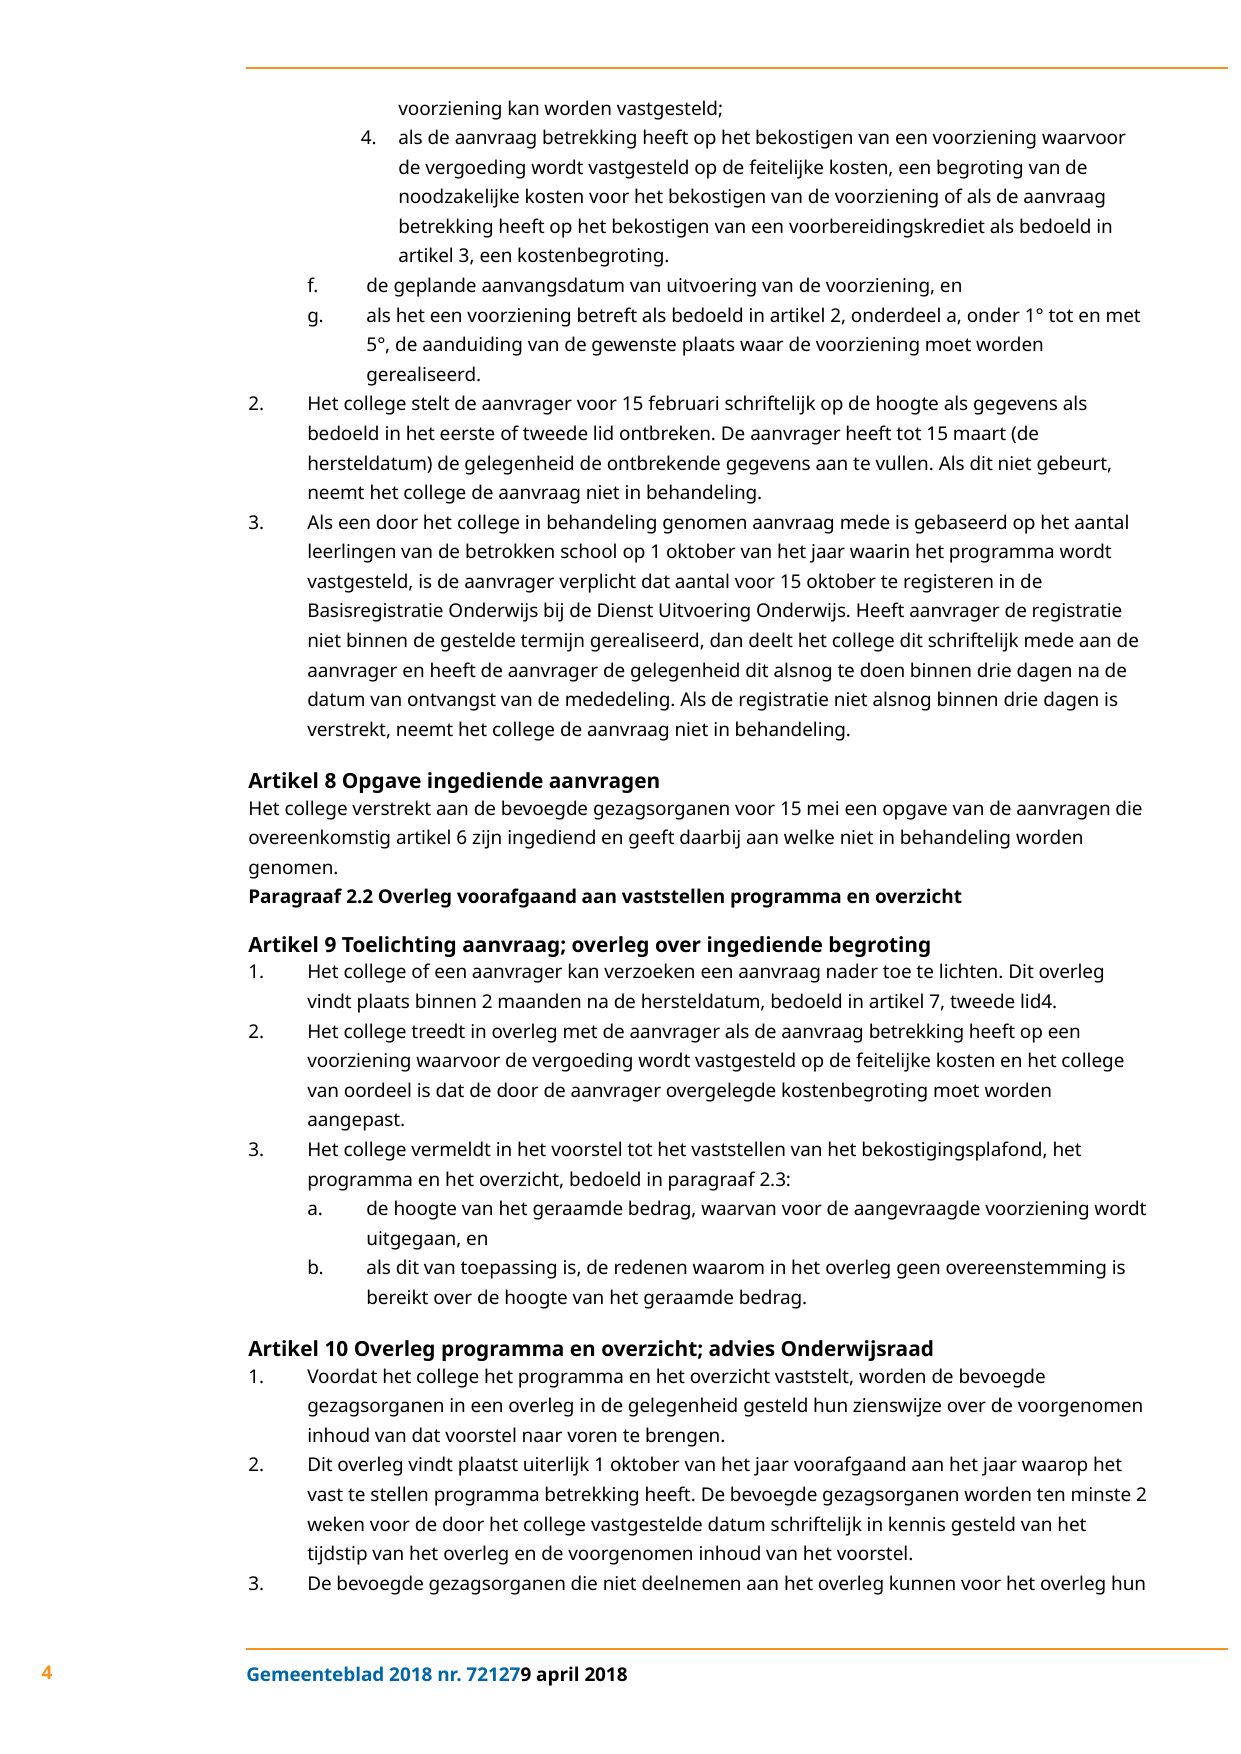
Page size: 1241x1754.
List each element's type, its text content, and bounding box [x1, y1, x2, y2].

text Artikel 9 Toelichting aanvraag; overleg over ingediende begroting [248, 930, 1152, 959]
list Als een door het college in behandeling genomen aanvraag mede is gebaseerd op het aantal leerlingen van de betrokken school op 1 oktober van het jaar waarin het programma wordt vastgesteld, is de aanvrager verplicht dat aantal voor 15 oktober te registeren in de Basisregistratie Onderwijs bij de Dienst Uitvoering Onderwijs. Heeft aanvrager de registratie niet binnen de gestelde termijn gerealiseerd, dan deelt het college dit schriftelijk mede aan de aanvrager en heeft de aanvrager de gelegenheid dit alsnog te doen binnen drie dagen na de datum van ontvangst van de mededeling. Als de registratie niet alsnog binnen drie dagen is verstrekt, neemt het college de aanvraag niet in behandeling. [248, 509, 1152, 742]
list De bevoegde gezagsorganen die niet deelnemen aan het overleg kunnen voor het overleg hun [248, 1570, 1152, 1596]
list Het college of een aanvrager kan verzoeken een aanvraag nader toe te lichten. Dit overleg vindt plaats binnen 2 maanden na de hersteldatum, bedoeld in artikel 7, tweede lid4. [248, 959, 1152, 1014]
picture [41, 47, 231, 172]
text Artikel 10 Overleg programma en overzicht; advies Onderwijsraad [248, 1334, 1152, 1363]
text Het college verstrekt aan de bevoegde gezagsorganen voor 15 mei een opgave van de aanvragen die overeenkomstig artikel 6 zijn ingediend en geeft daarbij aan welke niet in behandeling worden genomen. [248, 795, 1152, 880]
list Dit overleg vindt plaatst uiterlijk 1 oktober van het jaar voorafgaand aan het jaar waarop het vast te stellen programma betrekking heeft. De bevoegde gezagsorganen worden ten minste 2 weken voor de door het college vastgestelde datum schriftelijk in kennis gesteld van het tijdstip van het overleg en de voorgenomen inhoud van het voorstel. [248, 1452, 1152, 1566]
list voorziening kan worden vastgesteld; [361, 95, 1152, 121]
text Paragraaf 2.2 Overleg voorafgaand aan vaststellen programma en overzicht [248, 884, 1152, 909]
list als dit van toepassing is, de redenen waarom in het overleg geen overeenstemming is bereikt over de hoogte van het geraamde bedrag. [307, 1254, 1152, 1310]
list Het college stelt de aanvrager voor 15 februari schriftelijk op de hoogte als gegevens als bedoeld in het eerste of tweede lid ontbreken. De aanvrager heeft tot 15 maart (de hersteldatum) de gelegenheid de ontbrekende gegevens aan te vullen. Als dit niet gebeurt, neemt het college de aanvraag niet in behandeling. [248, 391, 1152, 505]
text Artikel 8 Opgave ingediende aanvragen [248, 766, 1152, 795]
list als het een voorziening betreft als bedoeld in artikel 2, onderdeel a, onder 1° tot en met 5°, de aanduiding van de gewenste plaats waar de voorziening moet worden gerealiseerd. [307, 302, 1152, 387]
list de hoogte van het geraamde bedrag, waarvan voor de aangevraagde voorziening wordt uitgegaan, en [307, 1195, 1152, 1251]
list Voordat het college het programma en het overzicht vaststelt, worden de bevoegde gezagsorganen in een overleg in de gelegenheid gesteld hun zienswijze over de voorgenomen inhoud van dat voorstel naar voren te brengen. [248, 1363, 1152, 1448]
list als de aanvraag betrekking heeft op het bekostigen van een voorziening waarvoor de vergoeding wordt vastgesteld op de feitelijke kosten, een begroting van de noodzakelijke kosten voor het bekostigen van de voorziening of als de aanvraag betrekking heeft op het bekostigen van een voorbereidingskrediet als bedoeld in artikel 3, een kostenbegroting. [361, 124, 1152, 268]
list de geplande aanvangsdatum van uitvoering van de voorziening, en [307, 272, 1152, 298]
list Het college vermeldt in het voorstel tot het vaststellen van het bekostigingsplafond, het programma en het overzicht, bedoeld in paragraaf 2.3: [248, 1136, 1152, 1191]
list Het college treedt in overleg met de aanvrager als de aanvraag betrekking heeft op een voorziening waarvoor de vergoeding wordt vastgesteld op de feitelijke kosten en het college van oordeel is dat de door de aanvrager overgelegde kostenbegroting moet worden aangepast. [248, 1018, 1152, 1132]
